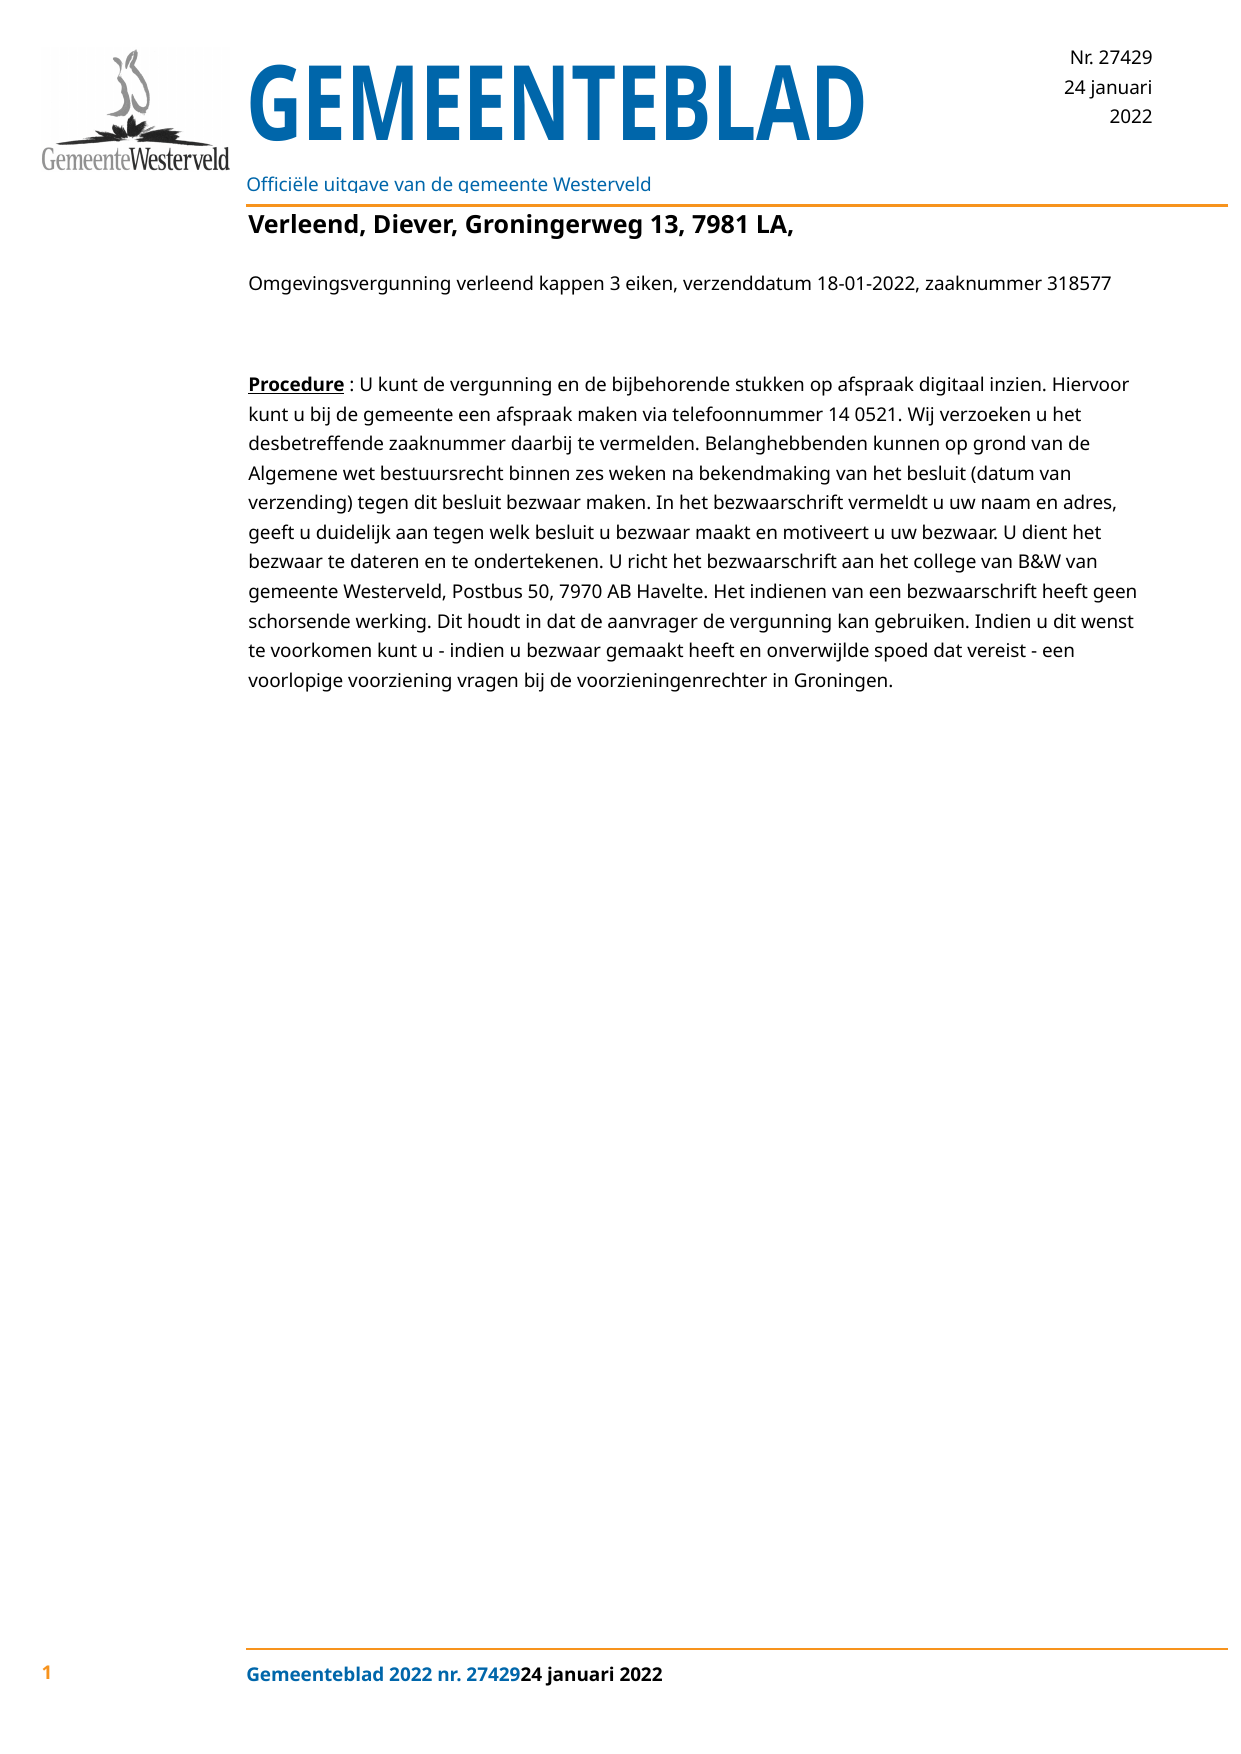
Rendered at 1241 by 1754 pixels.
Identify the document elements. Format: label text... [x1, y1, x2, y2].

text Verleend, Diever, Groningerweg 13, 7981 LA, [248, 207, 1152, 241]
picture [41, 47, 231, 172]
text Omgevingsvergunning verleend kappen 3 eiken, verzenddatum 18-01-2022, zaaknummer 318577 [248, 270, 1152, 296]
text Procedure : U kunt de vergunning en de bijbehorende stukken op afspraak digitaal inzien. Hiervoor kunt u bij de gemeente een afspraak maken via telefoonnummer 14 0521. Wij verzoeken u het desbetreffende zaaknummer daarbij te vermelden. Belanghebbenden kunnen op grond van de Algemene wet bestuursrecht binnen zes weken na bekendmaking van het besluit (datum van verzending) tegen dit besluit bezwaar maken. In het bezwaarschrift vermeldt u uw naam en adres, geeft u duidelijk aan tegen welk besluit u bezwaar maakt en motiveert u uw bezwaar. U dient het bezwaar te dateren en te ondertekenen. U richt het bezwaarschrift aan het college van B&W van gemeente Westerveld, Postbus 50, 7970 AB Havelte. Het indienen van een bezwaarschrift heeft geen schorsende werking. Dit houdt in dat de aanvrager de vergunning kan gebruiken. Indien u dit wenst te voorkomen kunt u - indien u bezwaar gemaakt heeft en onverwijlde spoed dat vereist - een voorlopige voorziening vragen bij de voorzieningenrechter in Groningen. [248, 371, 1152, 693]
